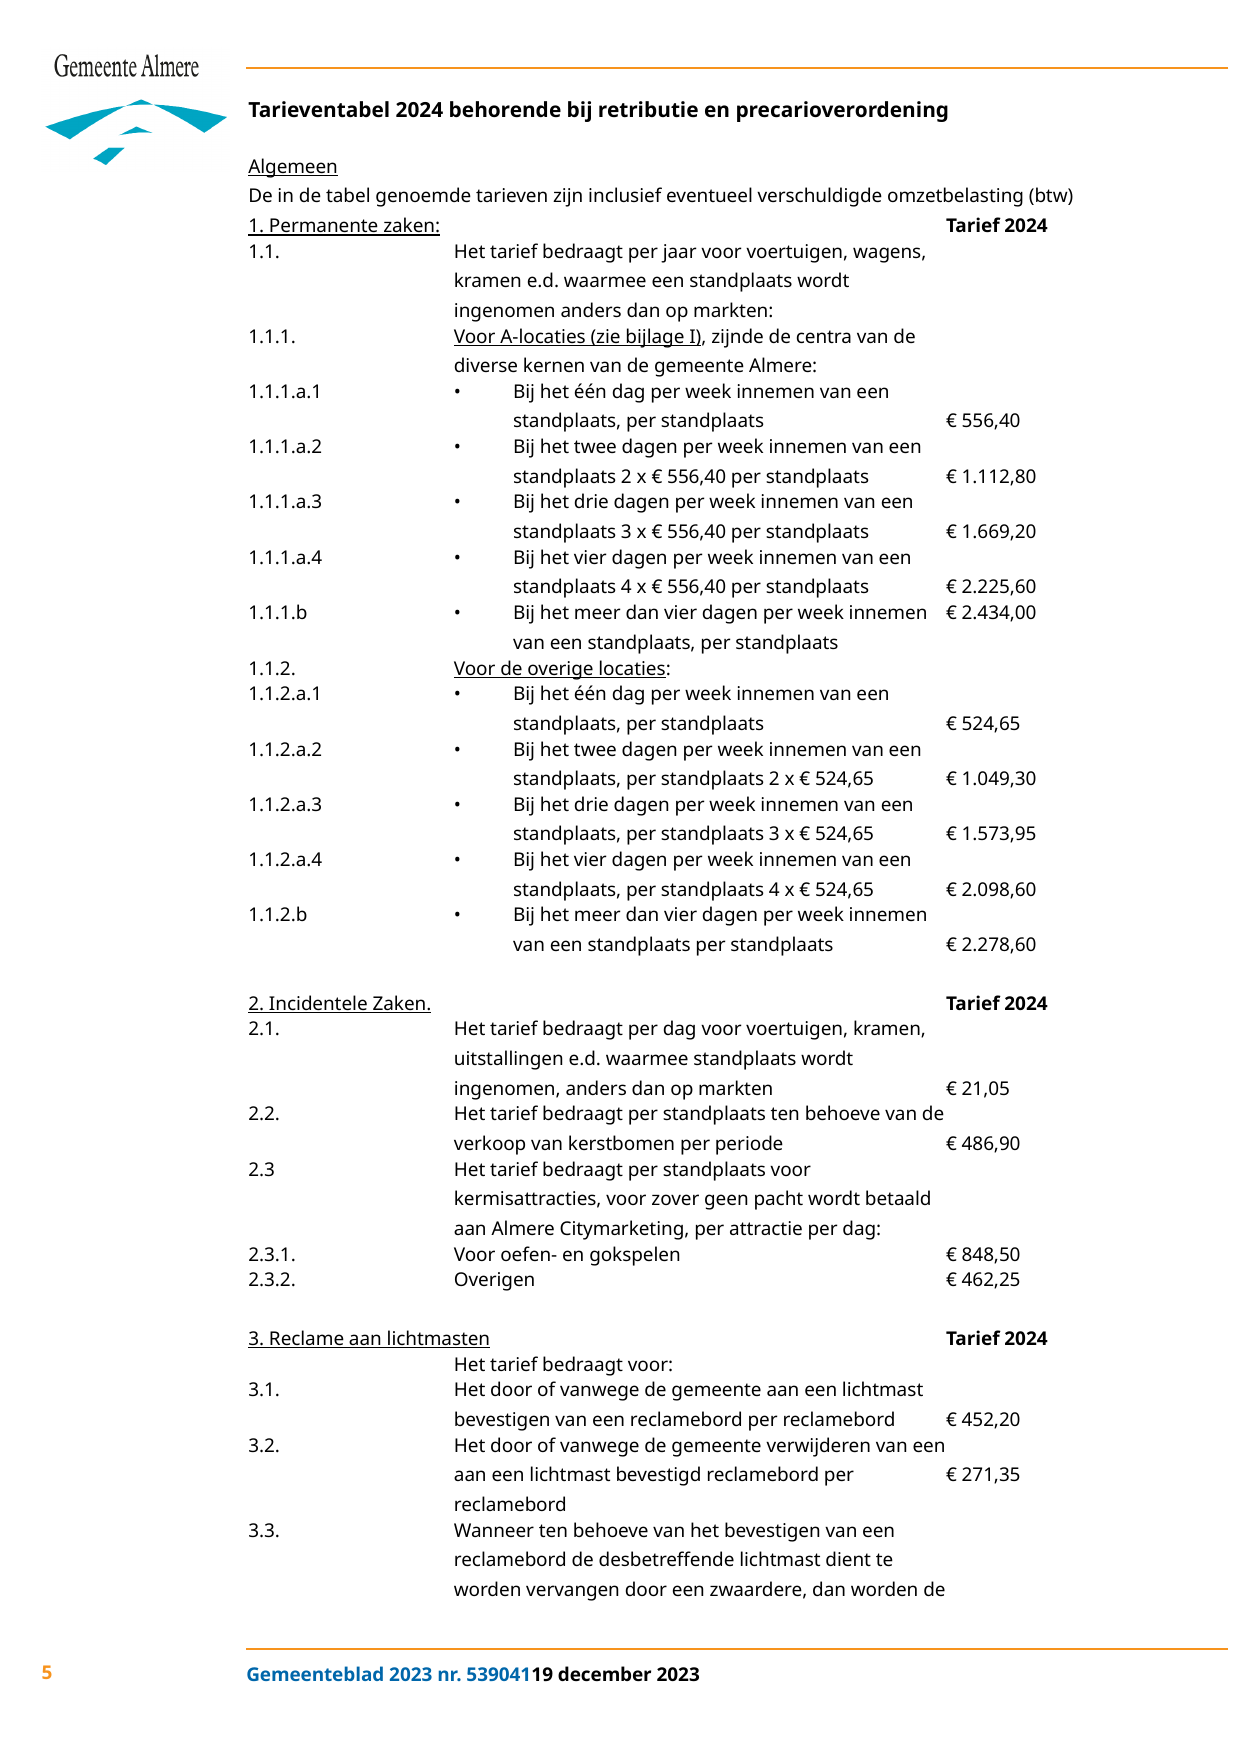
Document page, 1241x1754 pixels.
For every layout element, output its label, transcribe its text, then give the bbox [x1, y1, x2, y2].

table_cell € 1.573,95 [946, 791, 1152, 846]
table_header 2. Incidentele Zaken. [248, 990, 946, 1016]
table_cell Bij het twee dagen per week innemen van een standplaats 2 x € 556,40 per standplaats [454, 434, 946, 489]
table_cell 3.1. [248, 1377, 454, 1432]
table_cell [946, 1517, 1152, 1602]
table_cell 3.2. [248, 1432, 454, 1517]
table_header Tarief 2024 [946, 1325, 1152, 1351]
table_cell Voor oefen- en gokspelen [454, 1241, 946, 1266]
table_cell [946, 1156, 1152, 1241]
table_cell Het tarief bedraagt per dag voor voertuigen, kramen, uitstallingen e.d. waarmee standplaats wordt ingenomen, anders dan op markten [454, 1016, 946, 1101]
table_cell € 462,25 [946, 1266, 1152, 1292]
table_cell [946, 655, 1152, 680]
table_cell € 2.434,00 [946, 599, 1152, 655]
table_cell 1.1.1. [248, 323, 454, 378]
table_cell Bij het twee dagen per week innemen van een standplaats, per standplaats 2 x € 524,65 [454, 736, 946, 791]
table_cell 1.1.1.a.2 [248, 434, 454, 489]
table_cell € 2.278,60 [946, 902, 1152, 957]
table_cell 3.3. [248, 1517, 454, 1602]
text Algemeen [248, 153, 1152, 179]
table_cell Het tarief bedraagt per standplaats ten behoeve van de verkoop van kerstbomen per periode [454, 1101, 946, 1156]
table_cell 2.3.2. [248, 1266, 454, 1292]
table_cell € 524,65 [946, 680, 1152, 736]
table_cell [946, 238, 1152, 323]
table_cell 1.1.1.b [248, 599, 454, 655]
table_cell 1.1. [248, 238, 454, 323]
table_cell Bij het één dag per week innemen van een standplaats, per standplaats [454, 378, 946, 433]
table_cell 1.1.2.a.3 [248, 791, 454, 846]
table_cell € 271,35 [946, 1432, 1152, 1517]
table_cell 2.1. [248, 1016, 454, 1101]
table_cell Bij het vier dagen per week innemen van een standplaats, per standplaats 4 x € 524,65 [454, 846, 946, 902]
table_cell 2.3 [248, 1156, 454, 1241]
picture [41, 47, 231, 172]
table_cell 1.1.1.a.4 [248, 544, 454, 599]
table_cell [946, 1351, 1152, 1377]
table_cell [946, 323, 1152, 378]
table_header 3. Reclame aan lichtmasten [248, 1325, 946, 1351]
table_cell € 1.112,80 [946, 434, 1152, 489]
table_cell Voor de overige locaties: [454, 655, 946, 680]
table_cell Bij het vier dagen per week innemen van een standplaats 4 x € 556,40 per standplaats [454, 544, 946, 599]
table_cell 1.1.2.a.1 [248, 680, 454, 736]
table_cell € 1.669,20 [946, 489, 1152, 544]
table_cell € 2.098,60 [946, 846, 1152, 902]
table_cell 1.1.2.a.2 [248, 736, 454, 791]
table_header Tarief 2024 [946, 990, 1152, 1016]
table_cell € 452,20 [946, 1377, 1152, 1432]
table_cell Bij het meer dan vier dagen per week innemen van een standplaats per standplaats [454, 902, 946, 957]
table_cell Bij het drie dagen per week innemen van een standplaats 3 x € 556,40 per standplaats [454, 489, 946, 544]
table_cell Het tarief bedraagt per standplaats voor kermisattracties, voor zover geen pacht wordt betaald aan Almere Citymarketing, per attractie per dag: [454, 1156, 946, 1241]
table_cell Voor A-locaties (zie bijlage I), zijnde de centra van de diverse kernen van de gemeente Almere: [454, 323, 946, 378]
text Tarieventabel 2024 behorende bij retributie en precarioverordening [248, 95, 1152, 123]
table_cell 1.1.2.a.4 [248, 846, 454, 902]
table_cell 1.1.1.a.1 [248, 378, 454, 433]
table_header 1. Permanente zaken: [248, 212, 946, 238]
table_cell € 556,40 [946, 378, 1152, 433]
table_cell € 1.049,30 [946, 736, 1152, 791]
table_cell Bij het drie dagen per week innemen van een standplaats, per standplaats 3 x € 524,65 [454, 791, 946, 846]
table_cell Overigen [454, 1266, 946, 1292]
table_cell 2.3.1. [248, 1241, 454, 1266]
table_cell Het tarief bedraagt per jaar voor voertuigen, wagens, kramen e.d. waarmee een standplaats wordt ingenomen anders dan op markten: [454, 238, 946, 323]
table_cell Bij het meer dan vier dagen per week innemen van een standplaats, per standplaats [454, 599, 946, 655]
table_cell Wanneer ten behoeve van het bevestigen van een reclamebord de desbetreffende lichtmast dient te worden vervangen door een zwaardere, dan worden de [454, 1517, 946, 1602]
table_cell € 2.225,60 [946, 544, 1152, 599]
table_cell 2.2. [248, 1101, 454, 1156]
table_cell 1.1.1.a.3 [248, 489, 454, 544]
table_cell 1.1.2.b [248, 902, 454, 957]
table_cell Het tarief bedraagt voor: [454, 1351, 946, 1377]
table_header Tarief 2024 [946, 212, 1152, 238]
table_cell Het door of vanwege de gemeente verwijderen van een aan een lichtmast bevestigd reclamebord per reclamebord [454, 1432, 946, 1517]
text De in de tabel genoemde tarieven zijn inclusief eventueel verschuldigde omzetbelasting (btw) [248, 182, 1152, 208]
table_cell € 486,90 [946, 1101, 1152, 1156]
table_cell € 21,05 [946, 1016, 1152, 1101]
table_cell € 848,50 [946, 1241, 1152, 1266]
table_cell 1.1.2. [248, 655, 454, 680]
table_cell Het door of vanwege de gemeente aan een lichtmast bevestigen van een reclamebord per reclamebord [454, 1377, 946, 1432]
table_cell [248, 1351, 454, 1377]
table_cell Bij het één dag per week innemen van een standplaats, per standplaats [454, 680, 946, 736]
